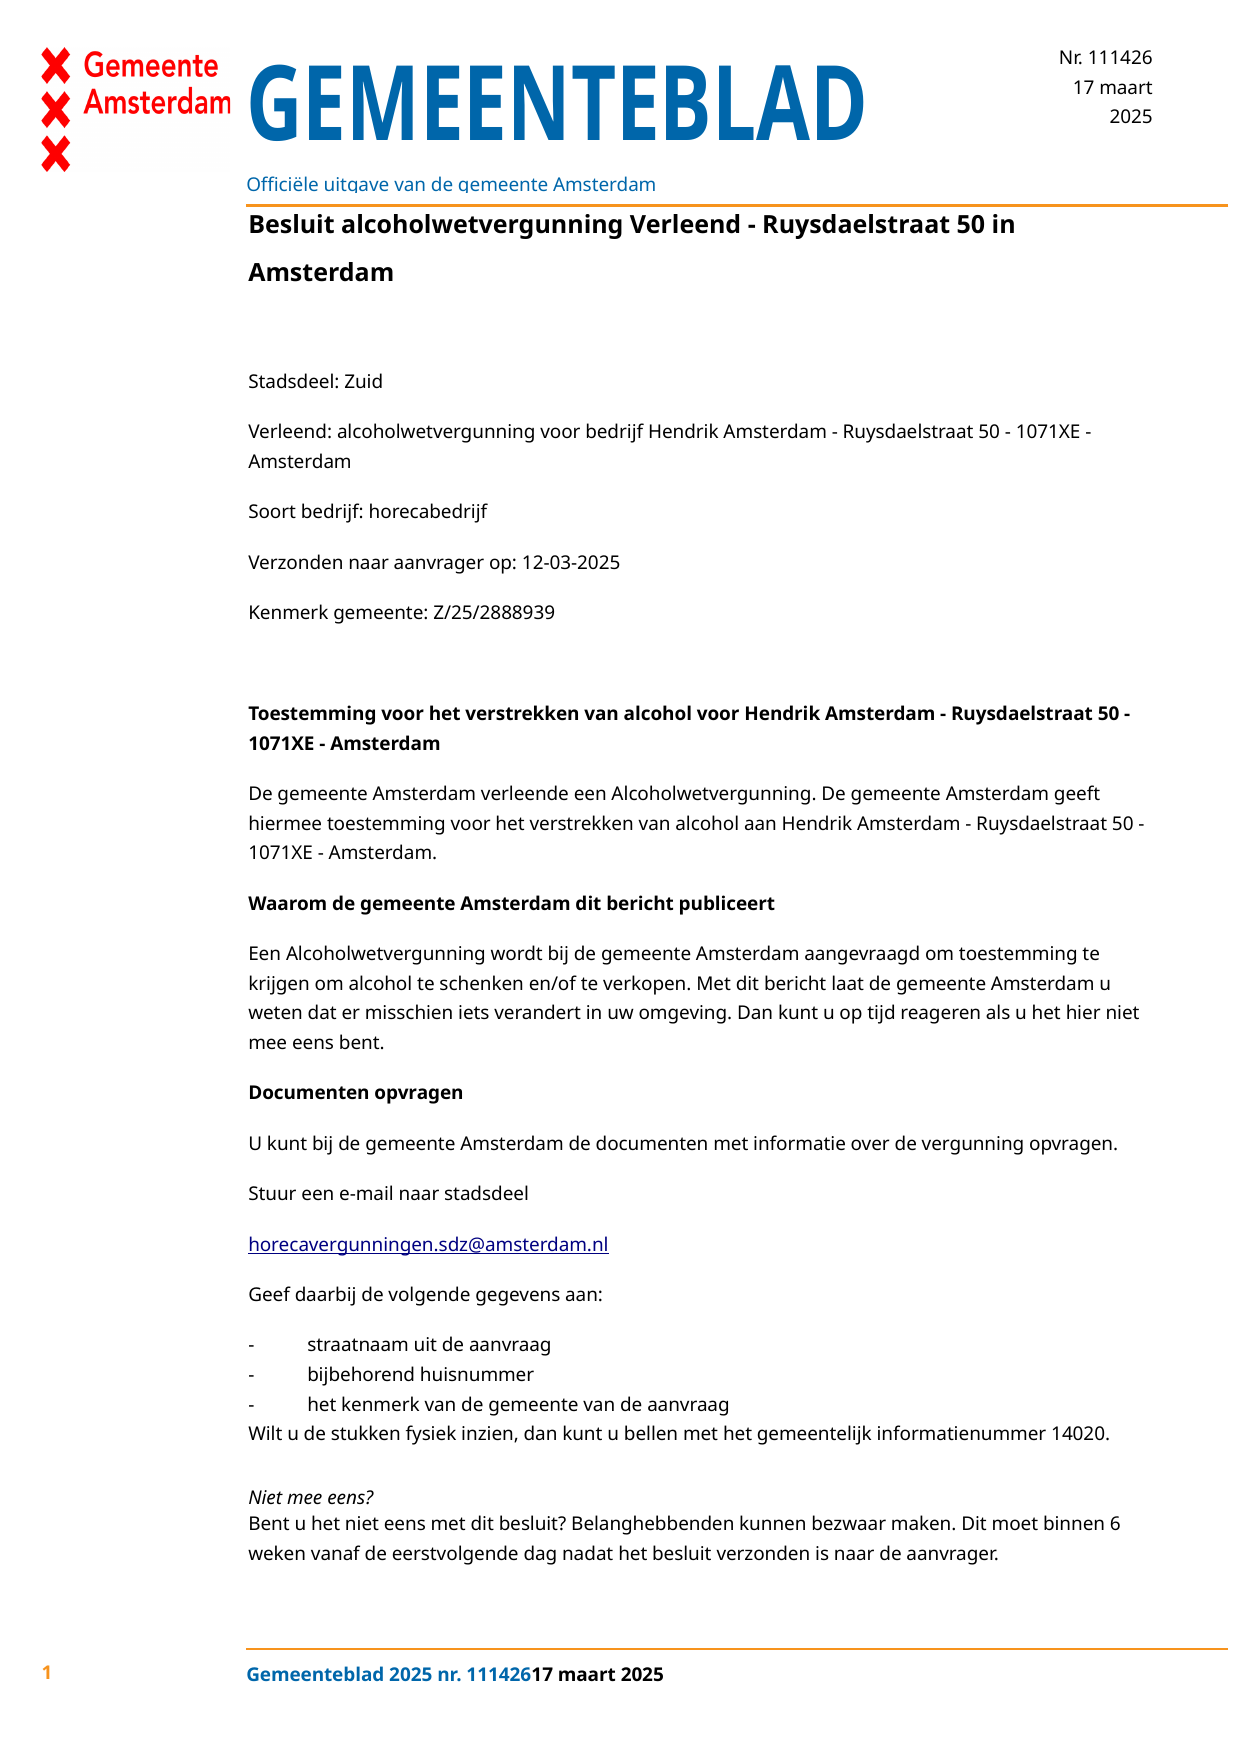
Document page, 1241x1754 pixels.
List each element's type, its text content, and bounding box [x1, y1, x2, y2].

text Verleend: alcoholwetvergunning voor bedrijf Hendrik Amsterdam - Ruysdaelstraat 50 - 1071XE - Amsterdam [248, 419, 1152, 474]
text Besluit alcoholwetvergunning Verleend - Ruysdaelstraat 50 in Amsterdam [248, 207, 1152, 288]
text Toestemming voor het verstrekken van alcohol voor Hendrik Amsterdam - Ruysdaelstraat 50 - 1071XE - Amsterdam [248, 700, 1152, 756]
text Documenten opvragen [248, 1079, 1152, 1105]
text Stuur een e-mail naar stadsdeel [248, 1180, 1152, 1206]
text Kenmerk gemeente: Z/25/2888939 [248, 599, 1152, 625]
list het kenmerk van de gemeente van de aanvraag [248, 1391, 1152, 1417]
text horecavergunningen.sdz@amsterdam.nl [248, 1231, 1152, 1257]
text Waarom de gemeente Amsterdam dit bericht publiceert [248, 890, 1152, 916]
text U kunt bij de gemeente Amsterdam de documenten met informatie over de vergunning opvragen. [248, 1130, 1152, 1156]
text Bent u het niet eens met dit besluit? Belanghebbenden kunnen bezwaar maken. Dit moet binnen 6 weken vanaf de eerstvolgende dag nadat het besluit verzonden is naar de aanvrager. [248, 1510, 1152, 1565]
text Wilt u de stukken fysiek inzien, dan kunt u bellen met het gemeentelijk informatienummer 14020. [248, 1420, 1152, 1446]
text Verzonden naar aanvrager op: 12-03-2025 [248, 549, 1152, 575]
text Stadsdeel: Zuid [248, 368, 1152, 394]
text Geef daarbij de volgende gegevens aan: [248, 1281, 1152, 1307]
picture [41, 47, 231, 172]
text Een Alcoholwetvergunning wordt bij de gemeente Amsterdam aangevraagd om toestemming te krijgen om alcohol te schenken en/of te verkopen. Met dit bericht laat de gemeente Amsterdam u weten dat er misschien iets verandert in uw omgeving. Dan kunt u op tijd reageren als u het hier niet mee eens bent. [248, 940, 1152, 1055]
text Niet mee eens? [248, 1484, 1152, 1510]
text Soort bedrijf: horecabedrijf [248, 499, 1152, 524]
list bijbehorend huisnummer [248, 1361, 1152, 1387]
text De gemeente Amsterdam verleende een Alcoholwetvergunning. De gemeente Amsterdam geeft hiermee toestemming voor het verstrekken van alcohol aan Hendrik Amsterdam - Ruysdaelstraat 50 - 1071XE - Amsterdam. [248, 780, 1152, 865]
list straatnaam uit de aanvraag [248, 1332, 1152, 1357]
